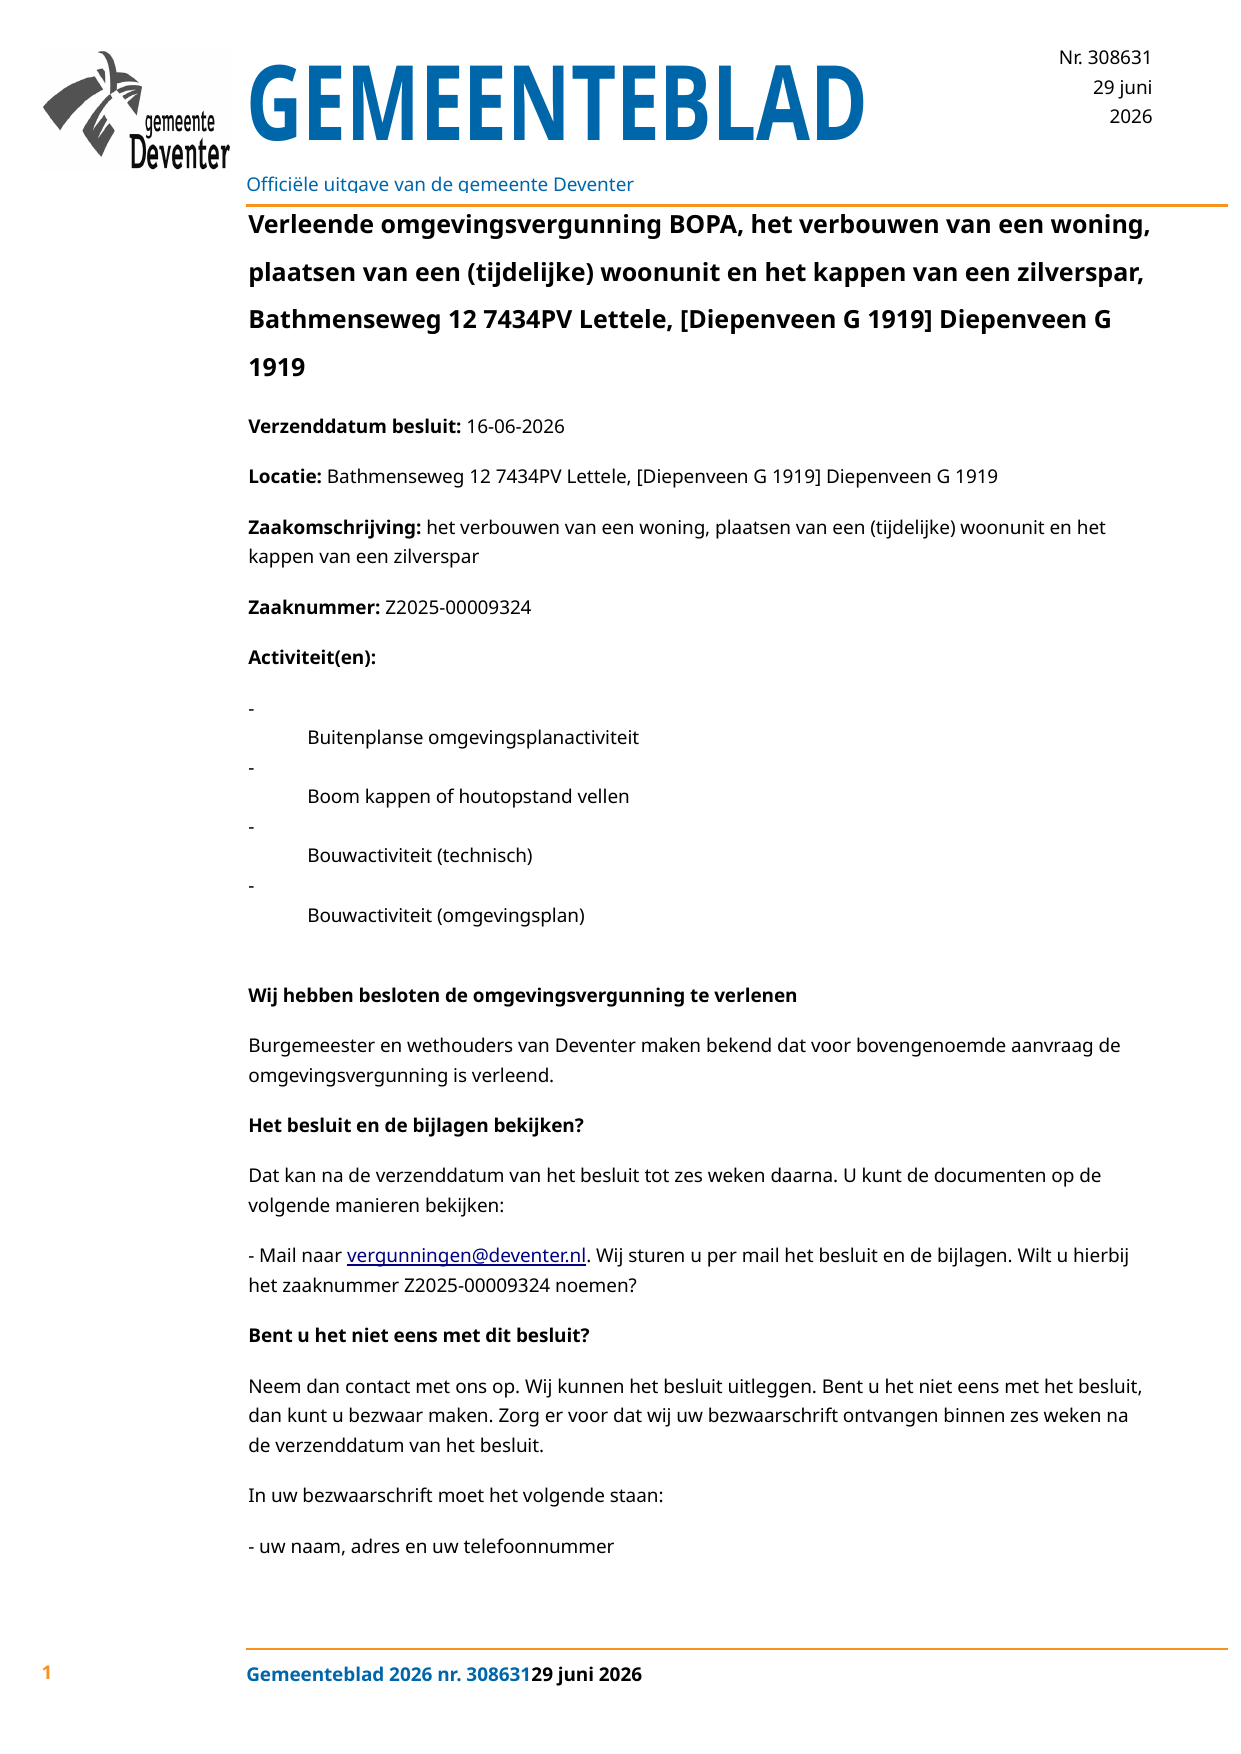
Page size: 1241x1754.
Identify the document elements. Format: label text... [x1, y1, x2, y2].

text - Mail naar vergunningen@deventer.nl. Wij sturen u per mail het besluit en de bijlagen. Wilt u hierbij het zaaknummer Z2025-00009324 noemen? [248, 1243, 1152, 1298]
text Verzenddatum besluit: 16-06-2026 [248, 413, 1152, 439]
text Verleende omgevingsvergunning BOPA, het verbouwen van een woning, plaatsen van een (tijdelijke) woonunit en het kappen van een zilverspar, Bathmenseweg 12 7434PV Lettele, [Diepenveen G 1919] Diepenveen G 1919 [248, 207, 1152, 384]
text Dat kan na de verzenddatum van het besluit tot zes weken daarna. U kunt de documenten op de volgende manieren bekijken: [248, 1163, 1152, 1218]
list Buitenplanse omgevingsplanactiviteit [248, 724, 1152, 750]
text Locatie: Bathmenseweg 12 7434PV Lettele, [Diepenveen G 1919] Diepenveen G 1919 [248, 463, 1152, 489]
text - uw naam, adres en uw telefoonnummer [248, 1533, 1152, 1559]
text Zaakomschrijving: het verbouwen van een woning, plaatsen van een (tijdelijke) woonunit en het kappen van een zilverspar [248, 514, 1152, 569]
text Burgemeester en wethouders van Deventer maken bekend dat voor bovengenoemde aanvraag de omgevingsvergunning is verleend. [248, 1032, 1152, 1088]
text Wij hebben besloten de omgevingsvergunning te verlenen [248, 982, 1152, 1008]
text Activiteit(en): [248, 644, 1152, 670]
list Bouwactiviteit (omgevingsplan) [248, 902, 1152, 928]
list Boom kappen of houtopstand vellen [248, 783, 1152, 809]
text Het besluit en de bijlagen bekijken? [248, 1112, 1152, 1138]
picture [41, 47, 231, 172]
text In uw bezwaarschrift moet het volgende staan: [248, 1483, 1152, 1508]
text Zaaknummer: Z2025-00009324 [248, 594, 1152, 620]
list Bouwactiviteit (technisch) [248, 843, 1152, 868]
text Bent u het niet eens met dit besluit? [248, 1323, 1152, 1348]
text Neem dan contact met ons op. Wij kunnen het besluit uitleggen. Bent u het niet eens met het besluit, dan kunt u bezwaar maken. Zorg er voor dat wij uw bezwaarschrift ontvangen binnen zes weken na de verzenddatum van het besluit. [248, 1373, 1152, 1458]
